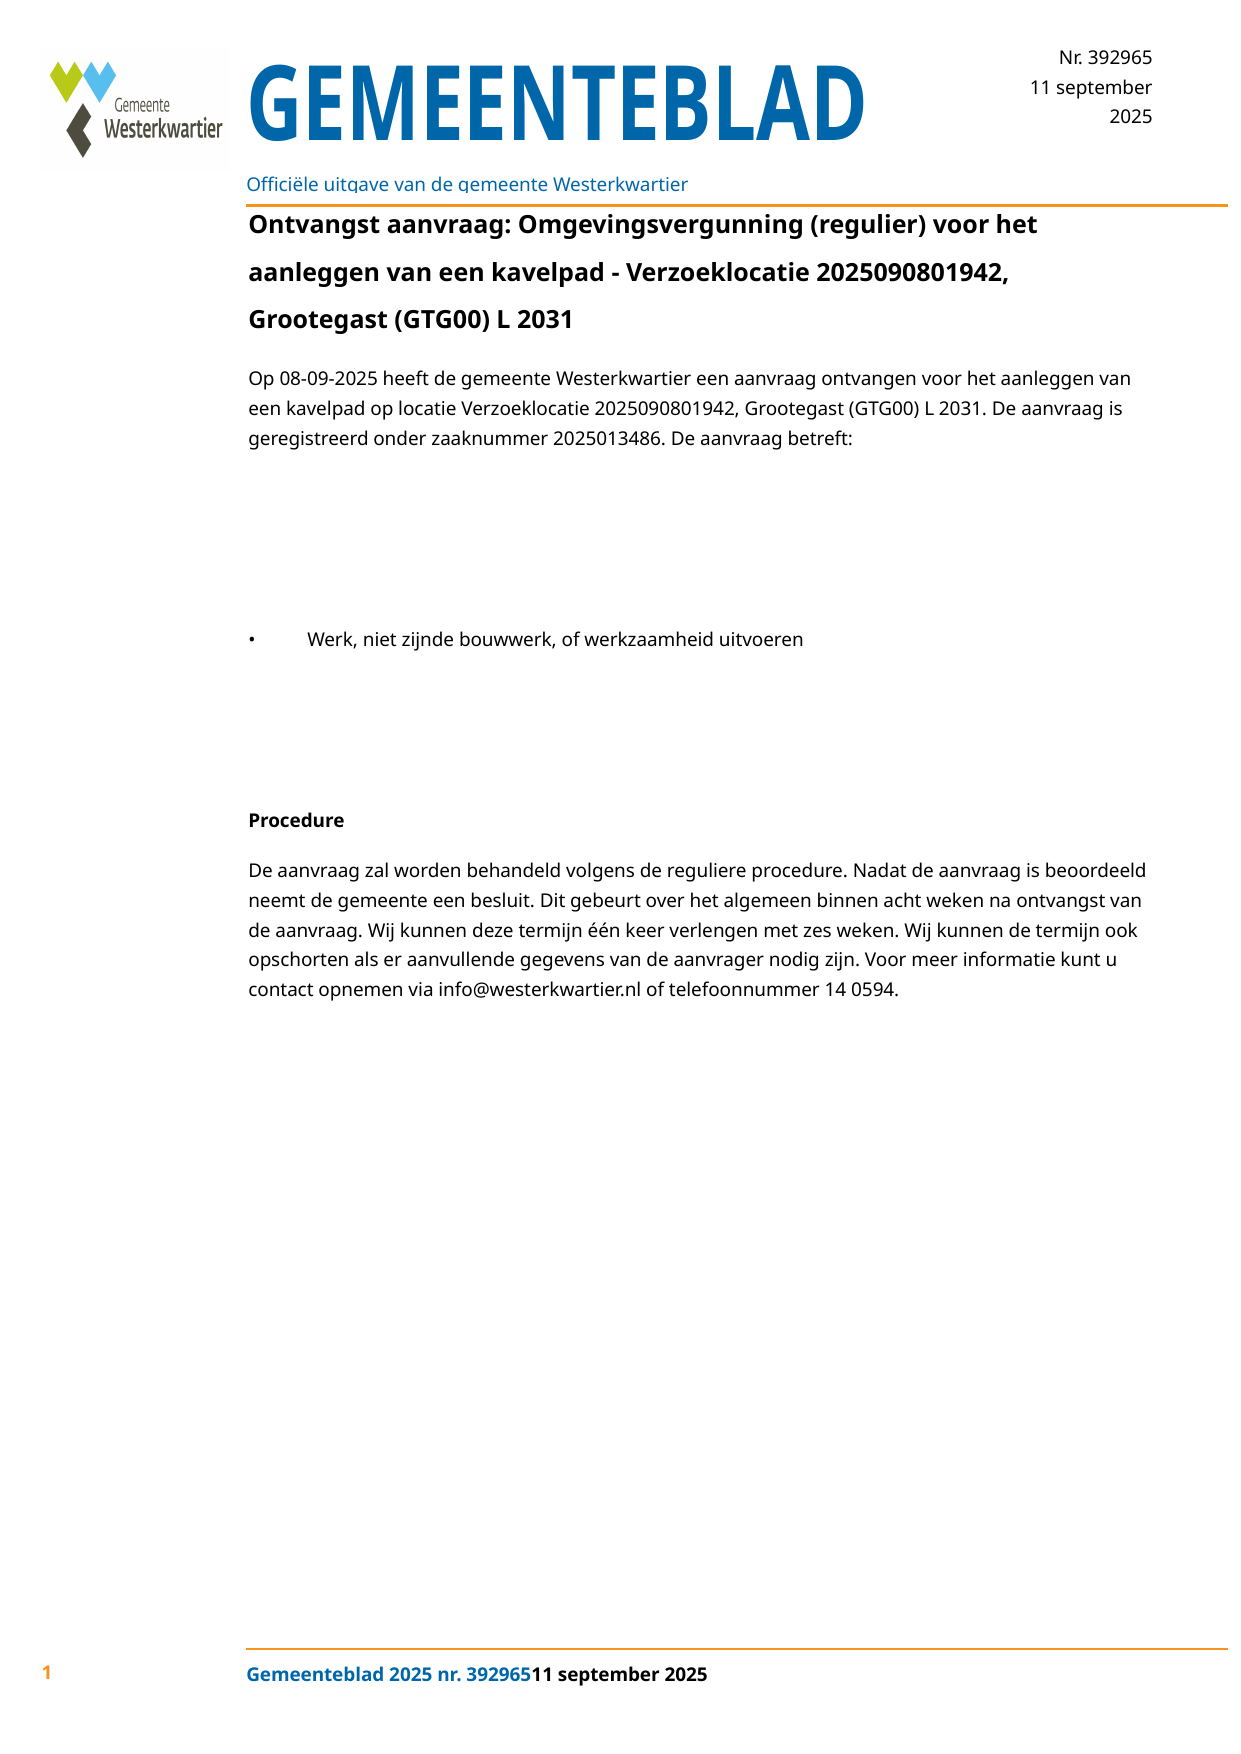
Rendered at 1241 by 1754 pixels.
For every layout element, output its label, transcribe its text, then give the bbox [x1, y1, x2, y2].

picture [41, 47, 231, 172]
text Ontvangst aanvraag: Omgevingsvergunning (regulier) voor het aanleggen van een kavelpad - Verzoeklocatie 2025090801942, Grootegast (GTG00) L 2031 [248, 207, 1152, 336]
text De aanvraag zal worden behandeld volgens de reguliere procedure. Nadat de aanvraag is beoordeeld neemt de gemeente een besluit. Dit gebeurt over het algemeen binnen acht weken na ontvangst van de aanvraag. Wij kunnen deze termijn één keer verlengen met zes weken. Wij kunnen de termijn ook opschorten als er aanvullende gegevens van de aanvrager nodig zijn. Voor meer informatie kunt u contact opnemen via info@westerkwartier.nl of telefoonnummer 14 0594. [248, 858, 1152, 1002]
text Procedure [248, 807, 1152, 833]
list Werk, niet zijnde bouwwerk, of werkzaamheid uitvoeren [248, 626, 1152, 652]
text Op 08-09-2025 heeft de gemeente Westerkwartier een aanvraag ontvangen voor het aanleggen van een kavelpad op locatie Verzoeklocatie 2025090801942, Grootegast (GTG00) L 2031. De aanvraag is geregistreerd onder zaaknummer 2025013486. De aanvraag betreft: [248, 366, 1152, 450]
